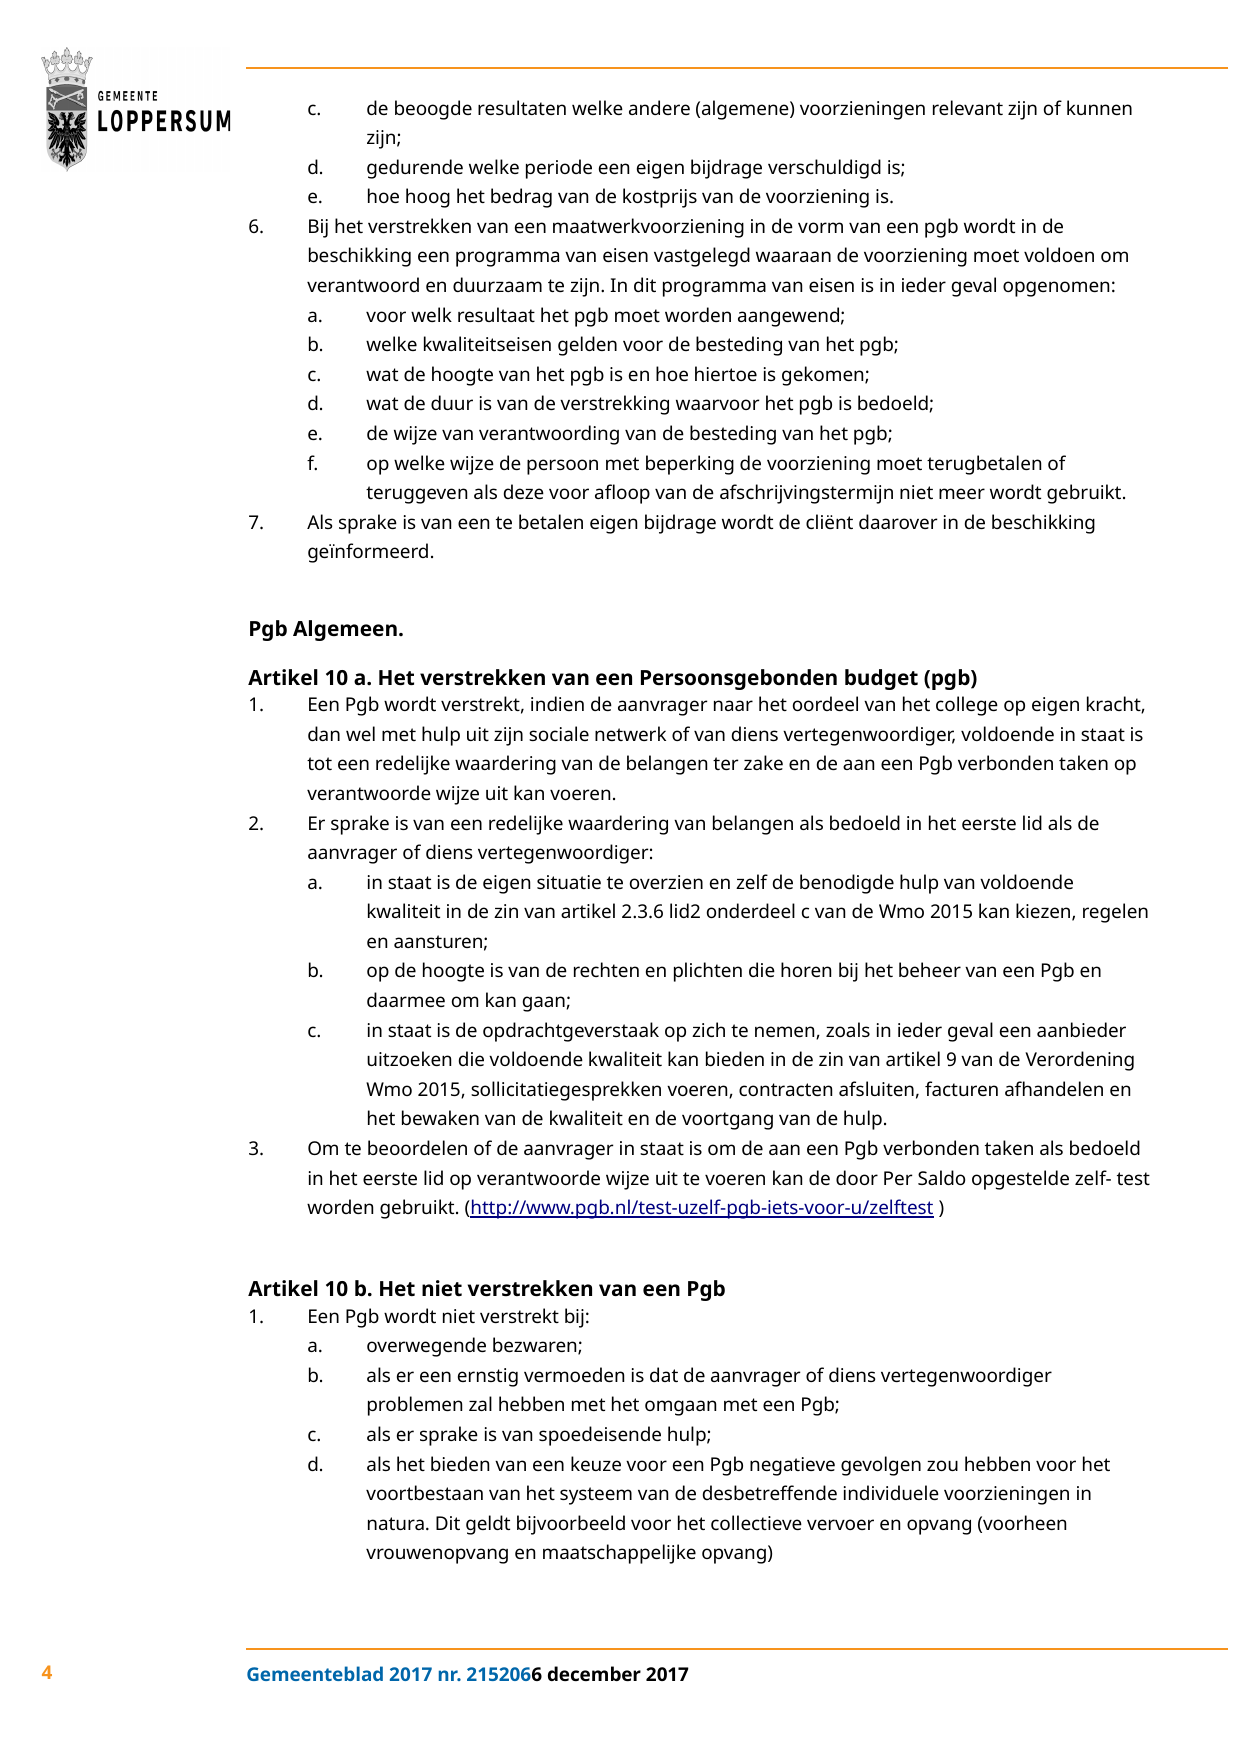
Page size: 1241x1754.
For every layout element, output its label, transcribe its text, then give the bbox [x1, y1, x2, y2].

list Bij het verstrekken van een maatwerkvoorziening in de vorm van een pgb wordt in de beschikking een programma van eisen vastgelegd waaraan de voorziening moet voldoen om verantwoord en duurzaam te zijn. In dit programma van eisen is in ieder geval opgenomen: [248, 213, 1152, 298]
list gedurende welke periode een eigen bijdrage verschuldigd is; [307, 154, 1152, 180]
list wat de duur is van de verstrekking waarvoor het pgb is bedoeld; [307, 391, 1152, 416]
list Een Pgb wordt verstrekt, indien de aanvrager naar het oordeel van het college op eigen kracht, dan wel met hulp uit zijn sociale netwerk of van diens vertegenwoordiger, voldoende in staat is tot een redelijke waardering van de belangen ter zake en de aan een Pgb verbonden taken op verantwoorde wijze uit kan voeren. [248, 691, 1152, 806]
list op welke wijze de persoon met beperking de voorziening moet terugbetalen of teruggeven als deze voor afloop van de afschrijvingstermijn niet meer wordt gebruikt. [307, 450, 1152, 505]
list overwegende bezwaren; [307, 1332, 1152, 1358]
list voor welk resultaat het pgb moet worden aangewend; [307, 302, 1152, 328]
text Artikel 10 b. Het niet verstrekken van een Pgb [248, 1274, 1152, 1303]
list Een Pgb wordt niet verstrekt bij: [248, 1303, 1152, 1328]
text Artikel 10 a. Het verstrekken van een Persoonsgebonden budget (pgb) [248, 663, 1152, 691]
list in staat is de opdrachtgeverstaak op zich te nemen, zoals in ieder geval een aanbieder uitzoeken die voldoende kwaliteit kan bieden in de zin van artikel 9 van de Verordening Wmo 2015, sollicitatiegesprekken voeren, contracten afsluiten, facturen afhandelen en het bewaken van de kwaliteit en de voortgang van de hulp. [307, 1017, 1152, 1131]
list de beoogde resultaten welke andere (algemene) voorzieningen relevant zijn of kunnen zijn; [307, 95, 1152, 150]
list als er sprake is van spoedeisende hulp; [307, 1421, 1152, 1447]
list als het bieden van een keuze voor een Pgb negatieve gevolgen zou hebben voor het voortbestaan van het systeem van de desbetreffende individuele voorzieningen in natura. Dit geldt bijvoorbeeld voor het collectieve vervoer en opvang (voorheen vrouwenopvang en maatschappelijke opvang) [307, 1451, 1152, 1565]
list wat de hoogte van het pgb is en hoe hiertoe is gekomen; [307, 361, 1152, 387]
list in staat is de eigen situatie te overzien en zelf de benodigde hulp van voldoende kwaliteit in de zin van artikel 2.3.6 lid2 onderdeel c van de Wmo 2015 kan kiezen, regelen en aansturen; [307, 869, 1152, 954]
list Als sprake is van een te betalen eigen bijdrage wordt de cliënt daarover in de beschikking geïnformeerd. [248, 509, 1152, 564]
list Er sprake is van een redelijke waardering van belangen als bedoeld in het eerste lid als de aanvrager of diens vertegenwoordiger: [248, 810, 1152, 865]
list de wijze van verantwoording van de besteding van het pgb; [307, 420, 1152, 446]
list Om te beoordelen of de aanvrager in staat is om de aan een Pgb verbonden taken als bedoeld in het eerste lid op verantwoorde wijze uit te voeren kan de door Per Saldo opgestelde zelf- test worden gebruikt. (http://www.pgb.nl/test-uzelf-pgb-iets-voor-u/zelftest ) [248, 1135, 1152, 1220]
list welke kwaliteitseisen gelden voor de besteding van het pgb; [307, 331, 1152, 357]
text Pgb Algemeen. [248, 614, 1152, 642]
list op de hoogte is van de rechten en plichten die horen bij het beheer van een Pgb en daarmee om kan gaan; [307, 958, 1152, 1013]
list hoe hoog het bedrag van de kostprijs van de voorziening is. [307, 183, 1152, 209]
list als er een ernstig vermoeden is dat de aanvrager of diens vertegenwoordiger problemen zal hebben met het omgaan met een Pgb; [307, 1362, 1152, 1417]
picture [41, 47, 231, 172]
